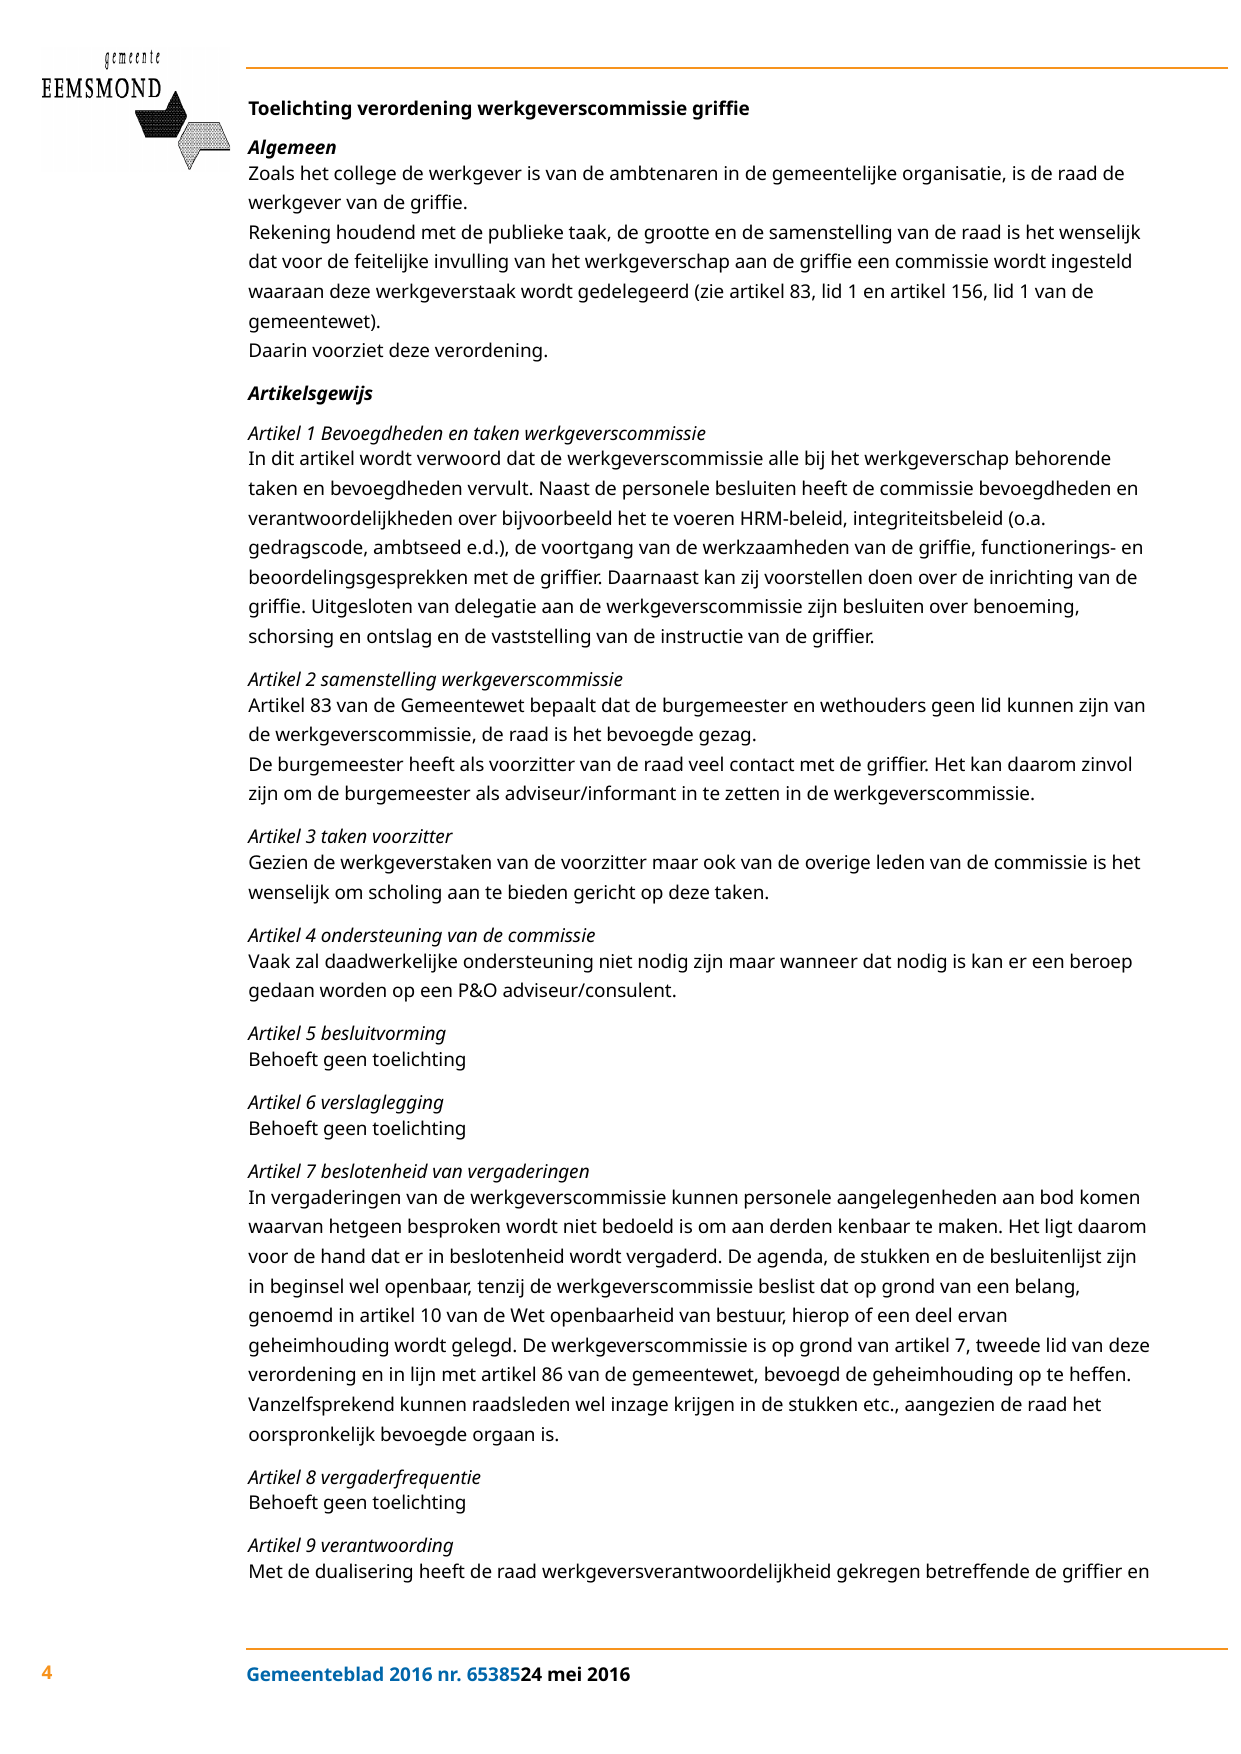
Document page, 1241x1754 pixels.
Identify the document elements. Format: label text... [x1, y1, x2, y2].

text Behoeft geen toelichting [248, 1489, 1152, 1515]
text Artikel 5 besluitvorming [248, 1021, 1152, 1046]
text Artikel 9 verantwoording [248, 1533, 1152, 1558]
text In dit artikel wordt verwoord dat de werkgeverscommissie alle bij het werkgeverschap behorende taken en bevoegdheden vervult. Naast de personele besluiten heeft de commissie bevoegdheden en verantwoordelijkheden over bijvoorbeeld het te voeren HRM-beleid, integriteitsbeleid (o.a. gedragscode, ambtseed e.d.), de voortgang van de werkzaamheden van de griffie, functionerings- en beoordelingsgesprekken met de griffier. Daarnaast kan zij voorstellen doen over de inrichting van de griffie. Uitgesloten van delegatie aan de werkgeverscommissie zijn besluiten over benoeming, schorsing en ontslag en de vaststelling van de instructie van de griffier. [248, 446, 1152, 649]
text Artikel 7 beslotenheid van vergaderingen [248, 1158, 1152, 1184]
text Algemeen [248, 134, 1152, 160]
text De burgemeester heeft als voorzitter van de raad veel contact met de griffier. Het kan daarom zinvol zijn om de burgemeester als adviseur/informant in te zetten in de werkgeverscommissie. [248, 751, 1152, 806]
text Behoeft geen toelichting [248, 1046, 1152, 1072]
text Met de dualisering heeft de raad werkgeversverantwoordelijkheid gekregen betreffende de griffier en [248, 1558, 1152, 1584]
text Artikel 2 samenstelling werkgeverscommissie [248, 666, 1152, 692]
text In vergaderingen van de werkgeverscommissie kunnen personele aangelegenheden aan bod komen waarvan hetgeen besproken wordt niet bedoeld is om aan derden kenbaar te maken. Het ligt daarom voor de hand dat er in beslotenheid wordt vergaderd. De agenda, de stukken en de besluitenlijst zijn in beginsel wel openbaar, tenzij de werkgeverscommissie beslist dat op grond van een belang, genoemd in artikel 10 van de Wet openbaarheid van bestuur, hierop of een deel ervan geheimhouding wordt gelegd. De werkgeverscommissie is op grond van artikel 7, tweede lid van deze verordening en in lijn met artikel 86 van de gemeentewet, bevoegd de geheimhouding op te heffen. Vanzelfsprekend kunnen raadsleden wel inzage krijgen in de stukken etc., aangezien de raad het oorspronkelijk bevoegde orgaan is. [248, 1184, 1152, 1446]
text Artikel 1 Bevoegdheden en taken werkgeverscommissie [248, 420, 1152, 446]
text Artikel 8 vergaderfrequentie [248, 1464, 1152, 1489]
text Artikel 4 ondersteuning van de commissie [248, 922, 1152, 948]
text Artikel 83 van de Gemeentewet bepaalt dat de burgemeester en wethouders geen lid kunnen zijn van de werkgeverscommissie, de raad is het bevoegde gezag. [248, 692, 1152, 747]
text Daarin voorziet deze verordening. [248, 337, 1152, 363]
text Artikel 3 taken voorzitter [248, 824, 1152, 849]
text Toelichting verordening werkgeverscommissie griffie [248, 95, 1152, 121]
text Artikel 6 verslaglegging [248, 1089, 1152, 1115]
text Gezien de werkgeverstaken van de voorzitter maar ook van de overige leden van de commissie is het wenselijk om scholing aan te bieden gericht op deze taken. [248, 849, 1152, 905]
text Rekening houdend met de publieke taak, de grootte en de samenstelling van de raad is het wenselijk dat voor de feitelijke invulling van het werkgeverschap aan de griffie een commissie wordt ingesteld waaraan deze werkgeverstaak wordt gedelegeerd (zie artikel 83, lid 1 en artikel 156, lid 1 van de gemeentewet). [248, 219, 1152, 333]
text Artikelsgewijs [248, 381, 1152, 406]
text Zoals het college de werkgever is van de ambtenaren in de gemeentelijke organisatie, is de raad de werkgever van de griffie. [248, 160, 1152, 215]
text Behoeft geen toelichting [248, 1115, 1152, 1141]
text Vaak zal daadwerkelijke ondersteuning niet nodig zijn maar wanneer dat nodig is kan er een beroep gedaan worden op een P&O adviseur/consulent. [248, 948, 1152, 1003]
picture [41, 47, 231, 172]
